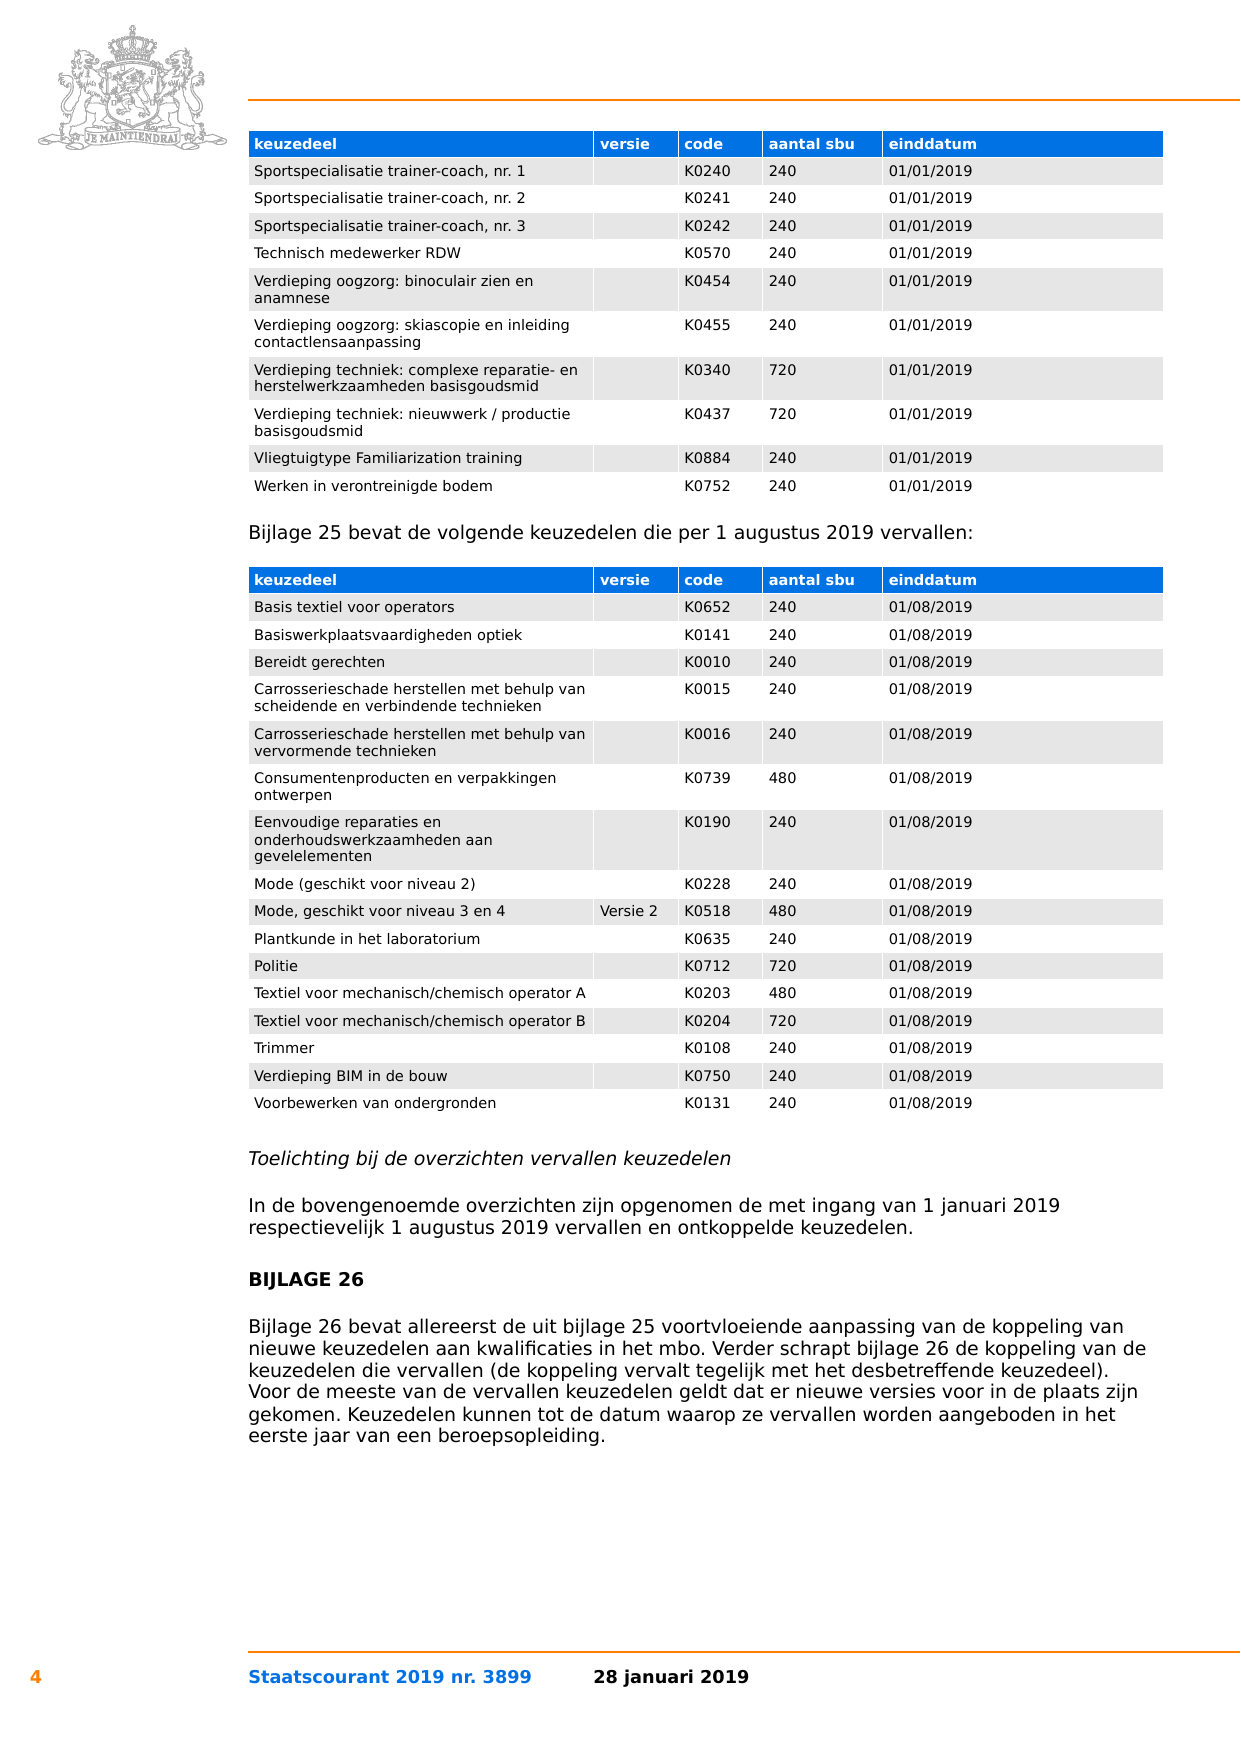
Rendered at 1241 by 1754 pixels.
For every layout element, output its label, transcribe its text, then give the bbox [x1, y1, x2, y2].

table_cell 01/08/2019 [883, 1063, 1163, 1089]
table_cell K0750 [679, 1063, 762, 1089]
table_cell 240 [763, 268, 882, 311]
table_cell K0712 [679, 953, 762, 979]
table_cell 240 [763, 473, 882, 499]
table_cell 480 [763, 981, 882, 1007]
table_cell [594, 357, 678, 400]
table_cell Bereidt gerechten [249, 649, 593, 676]
table_header aantal sbu [763, 131, 882, 157]
table_header einddatum [883, 131, 1163, 157]
table_cell 01/01/2019 [883, 213, 1163, 239]
table_cell 01/08/2019 [883, 953, 1163, 979]
table_header keuzedeel [249, 567, 593, 593]
table_cell 240 [763, 241, 882, 267]
table_cell [594, 1090, 678, 1117]
text Voor de meeste van de vervallen keuzedelen geldt dat er nieuwe versies voor in de plaats zijn gekomen. Keuzedelen kunnen tot de datum waarop ze vervallen worden aangeboden in het eerste jaar van een beroepsopleiding. [248, 1381, 1163, 1447]
table_cell 240 [763, 721, 882, 764]
table_cell K0455 [679, 312, 762, 356]
table_cell Sportspecialisatie trainer-coach, nr. 1 [249, 158, 593, 185]
table_cell K0242 [679, 213, 762, 239]
table_header code [679, 131, 762, 157]
table_cell Carrosserieschade herstellen met behulp van scheidende en verbindende technieken [249, 677, 593, 720]
table_cell 720 [763, 1008, 882, 1034]
table_cell 01/01/2019 [883, 473, 1163, 499]
table_cell [594, 810, 678, 870]
table_cell Mode (geschikt voor niveau 2) [249, 871, 593, 897]
table_cell K0131 [679, 1090, 762, 1117]
table_cell [594, 445, 678, 472]
table_header aantal sbu [763, 567, 882, 593]
table_cell 240 [763, 926, 882, 952]
table_cell 01/08/2019 [883, 926, 1163, 952]
text Bijlage 26 bevat allereerst de uit bijlage 25 voortvloeiende aanpassing van de koppeling van nieuwe keuzedelen aan kwalificaties in het mbo. Verder schrapt bijlage 26 de koppeling van de keuzedelen die vervallen (de koppeling vervalt tegelijk met het desbetreffende keuzedeel). [248, 1316, 1163, 1381]
table_cell 01/01/2019 [883, 401, 1163, 444]
table_cell Sportspecialisatie trainer-coach, nr. 3 [249, 213, 593, 239]
table_cell K0108 [679, 1035, 762, 1062]
table_cell 01/08/2019 [883, 649, 1163, 676]
table_cell Verdieping techniek: nieuwwerk / productie basisgoudsmid [249, 401, 593, 444]
table_cell 01/08/2019 [883, 1008, 1163, 1034]
table_header code [679, 567, 762, 593]
table_cell K0204 [679, 1008, 762, 1034]
table_cell 01/08/2019 [883, 721, 1163, 764]
table_cell K0884 [679, 445, 762, 472]
table_cell 240 [763, 677, 882, 720]
table_cell Textiel voor mechanisch/chemisch operator A [249, 981, 593, 1007]
table_cell K0015 [679, 677, 762, 720]
table_cell K0228 [679, 871, 762, 897]
table_cell Consumentenproducten en verpakkingen ontwerpen [249, 765, 593, 809]
table_cell 240 [763, 445, 882, 472]
table_cell K0437 [679, 401, 762, 444]
table_cell [594, 649, 678, 676]
table_cell 01/08/2019 [883, 594, 1163, 621]
table_cell 240 [763, 158, 882, 185]
table_cell Verdieping techniek: complexe reparatie- en herstelwerkzaamheden basisgoudsmid [249, 357, 593, 400]
table_cell K0010 [679, 649, 762, 676]
table_cell K0652 [679, 594, 762, 621]
table_cell [594, 953, 678, 979]
table_cell [594, 473, 678, 499]
table_cell K0203 [679, 981, 762, 1007]
text Bijlage 25 bevat de volgende keuzedelen die per 1 augustus 2019 vervallen: [248, 522, 1163, 544]
table_cell K0739 [679, 765, 762, 809]
table_cell Vliegtuigtype Familiarization training [249, 445, 593, 472]
table_cell [594, 677, 678, 720]
table_cell Verdieping oogzorg: binoculair zien en anamnese [249, 268, 593, 311]
table_cell 01/01/2019 [883, 312, 1163, 356]
table_cell 01/08/2019 [883, 765, 1163, 809]
table_cell K0141 [679, 622, 762, 648]
table_cell 01/08/2019 [883, 1090, 1163, 1117]
table_cell [594, 1063, 678, 1089]
table_cell Mode, geschikt voor niveau 3 en 4 [249, 899, 593, 925]
table_cell [594, 981, 678, 1007]
subtitle BIJLAGE 26 [248, 1268, 1163, 1291]
table_cell 480 [763, 765, 882, 809]
table_cell 240 [763, 213, 882, 239]
table_cell [594, 622, 678, 648]
table_cell K0518 [679, 899, 762, 925]
table_cell 720 [763, 401, 882, 444]
table_cell Versie 2 [594, 899, 678, 925]
table_cell 240 [763, 312, 882, 356]
table_cell [594, 1035, 678, 1062]
table_cell 240 [763, 1063, 882, 1089]
table_cell Werken in verontreinigde bodem [249, 473, 593, 499]
table_cell K0240 [679, 158, 762, 185]
table_cell K0752 [679, 473, 762, 499]
table_cell 240 [763, 622, 882, 648]
table_cell Voorbewerken van ondergronden [249, 1090, 593, 1117]
table_cell Sportspecialisatie trainer-coach, nr. 2 [249, 186, 593, 212]
table_cell K0190 [679, 810, 762, 870]
table_cell Politie [249, 953, 593, 979]
table_cell Verdieping oogzorg: skiascopie en inleiding contactlensaanpassing [249, 312, 593, 356]
table_cell 01/01/2019 [883, 357, 1163, 400]
table_cell 720 [763, 953, 882, 979]
table_cell [594, 213, 678, 239]
table_cell 240 [763, 1035, 882, 1062]
table_cell 01/08/2019 [883, 981, 1163, 1007]
text In de bovengenoemde overzichten zijn opgenomen de met ingang van 1 januari 2019 respectievelijk 1 augustus 2019 vervallen en ontkoppelde keuzedelen. [248, 1194, 1163, 1238]
table_cell Plantkunde in het laboratorium [249, 926, 593, 952]
table_cell [594, 241, 678, 267]
table_cell 240 [763, 810, 882, 870]
table_cell Eenvoudige reparaties en onderhoudswerkzaamheden aan gevelelementen [249, 810, 593, 870]
table_cell [594, 186, 678, 212]
table_cell 01/01/2019 [883, 445, 1163, 472]
table_cell [594, 158, 678, 185]
table_cell 240 [763, 1090, 882, 1117]
table_cell Verdieping BIM in de bouw [249, 1063, 593, 1089]
table_cell 240 [763, 649, 882, 676]
table_cell 240 [763, 871, 882, 897]
table_cell Technisch medewerker RDW [249, 241, 593, 267]
table_cell [594, 268, 678, 311]
table_cell 01/08/2019 [883, 1035, 1163, 1062]
picture [38, 25, 227, 150]
table_cell 01/01/2019 [883, 158, 1163, 185]
table_cell 01/08/2019 [883, 899, 1163, 925]
table_cell K0635 [679, 926, 762, 952]
table_cell K0454 [679, 268, 762, 311]
table_cell [594, 594, 678, 621]
table_cell [594, 312, 678, 356]
table_cell [594, 871, 678, 897]
table_cell 01/01/2019 [883, 241, 1163, 267]
table_cell [594, 765, 678, 809]
subtitle Toelichting bij de overzichten vervallen keuzedelen [248, 1148, 1163, 1169]
table_header versie [594, 567, 678, 593]
table_cell 01/08/2019 [883, 677, 1163, 720]
table_header einddatum [883, 567, 1163, 593]
table_cell 480 [763, 899, 882, 925]
table_cell K0340 [679, 357, 762, 400]
table_cell [594, 401, 678, 444]
table_cell [594, 926, 678, 952]
table_cell [594, 1008, 678, 1034]
table_header keuzedeel [249, 131, 593, 157]
table_cell Basis textiel voor operators [249, 594, 593, 621]
table_cell K0241 [679, 186, 762, 212]
table_cell K0570 [679, 241, 762, 267]
table_cell 720 [763, 357, 882, 400]
table_cell 240 [763, 594, 882, 621]
table_cell K0016 [679, 721, 762, 764]
table_cell 01/08/2019 [883, 871, 1163, 897]
table_cell Basiswerkplaatsvaardigheden optiek [249, 622, 593, 648]
table_cell 01/08/2019 [883, 810, 1163, 870]
table_header versie [594, 131, 678, 157]
table_cell 01/01/2019 [883, 186, 1163, 212]
table_cell 240 [763, 186, 882, 212]
table_cell 01/01/2019 [883, 268, 1163, 311]
table_cell Textiel voor mechanisch/chemisch operator B [249, 1008, 593, 1034]
table_cell 01/08/2019 [883, 622, 1163, 648]
table_cell [594, 721, 678, 764]
table_cell Carrosserieschade herstellen met behulp van vervormende technieken [249, 721, 593, 764]
table_cell Trimmer [249, 1035, 593, 1062]
